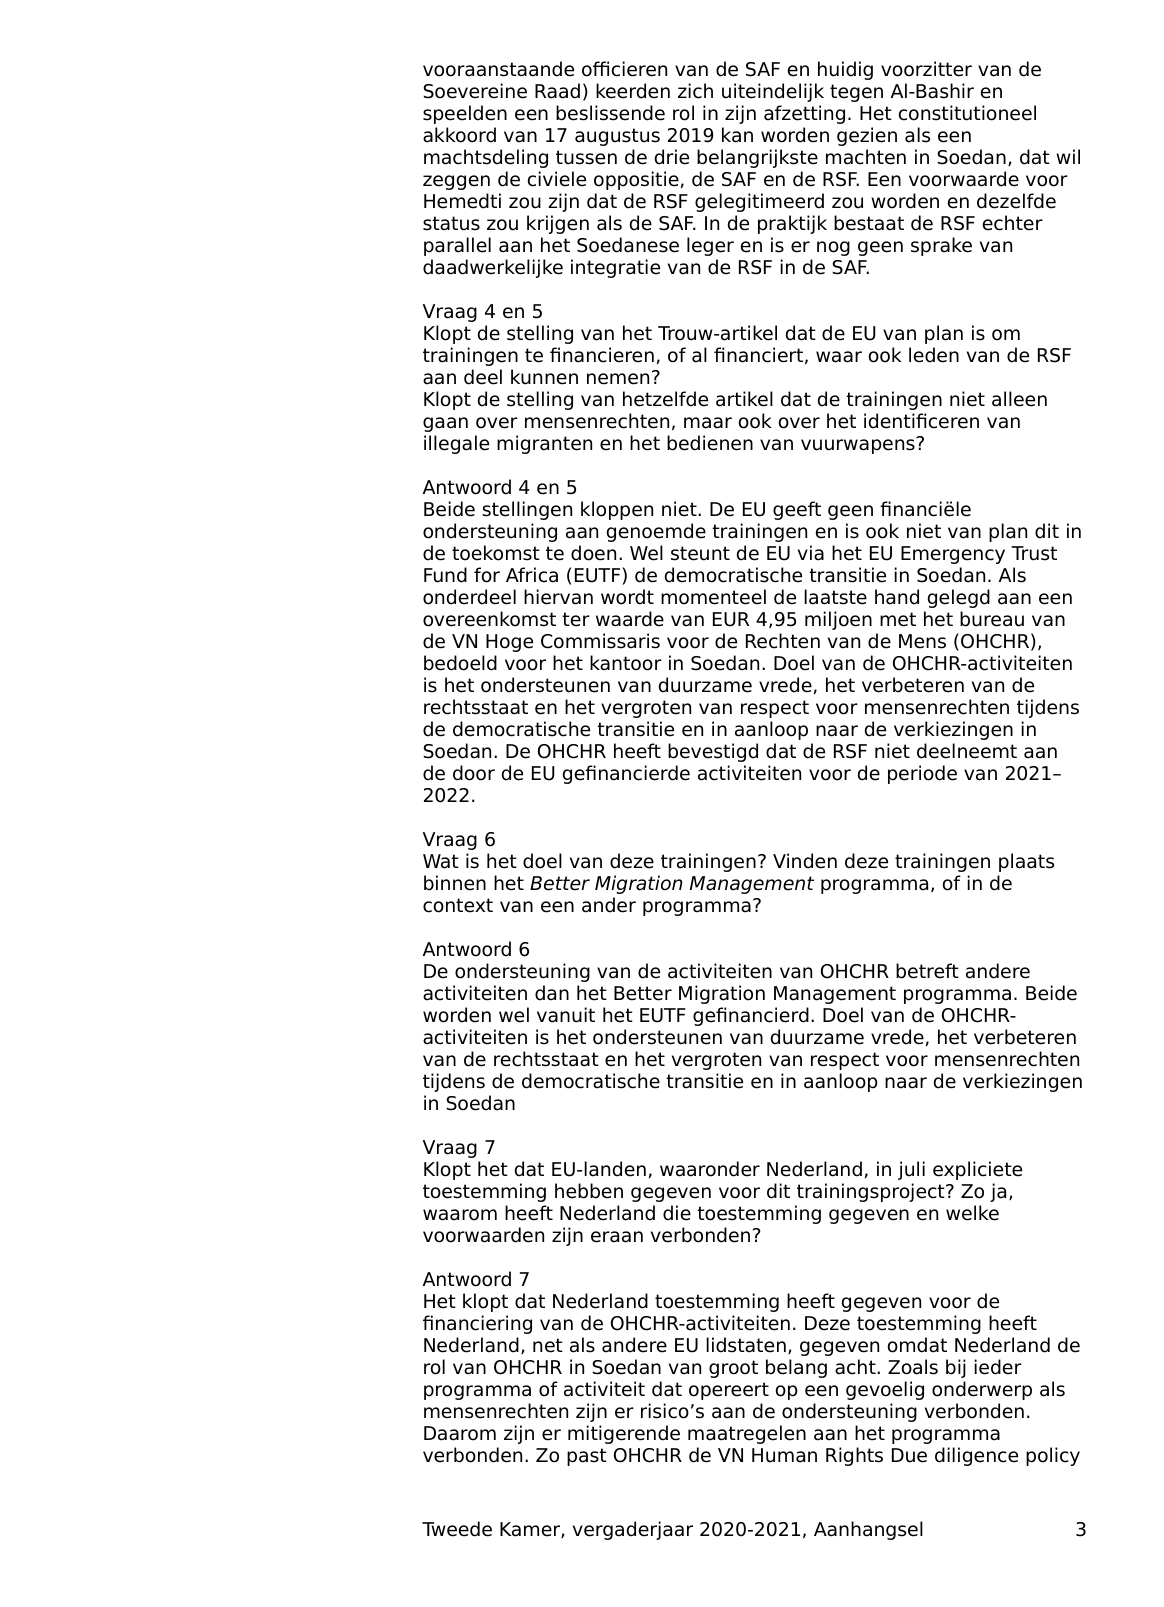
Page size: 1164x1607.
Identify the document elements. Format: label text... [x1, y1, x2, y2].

text Klopt de stelling van het Trouw-artikel dat de EU van plan is om trainingen te financieren, of al financiert, waar ook leden van de RSF aan deel kunnen nemen? [422, 323, 1087, 389]
text vooraanstaande officieren van de SAF en huidig voorzitter van de Soevereine Raad) keerden zich uiteindelijk tegen Al-Bashir en speelden een beslissende rol in zijn afzetting. Het constitutioneel akkoord van 17 augustus 2019 kan worden gezien als een machtsdeling tussen de drie belangrijkste machten in Soedan, dat wil zeggen de civiele oppositie, de SAF en de RSF. Een voorwaarde voor Hemedti zou zijn dat de RSF gelegitimeerd zou worden en dezelfde status zou krijgen als de SAF. In de praktijk bestaat de RSF echter parallel aan het Soedanese leger en is er nog geen sprake van daadwerkelijke integratie van de RSF in de SAF. [422, 59, 1087, 279]
text Vraag 4 en 5 [422, 301, 1087, 323]
text Antwoord 4 en 5 [422, 477, 1087, 499]
text Beide stellingen kloppen niet. De EU geeft geen financiële ondersteuning aan genoemde trainingen en is ook niet van plan dit in de toekomst te doen. Wel steunt de EU via het EU Emergency Trust Fund for Africa (EUTF) de democratische transitie in Soedan. Als onderdeel hiervan wordt momenteel de laatste hand gelegd aan een overeenkomst ter waarde van EUR 4,95 miljoen met het bureau van de VN Hoge Commissaris voor de Rechten van de Mens (OHCHR), bedoeld voor het kantoor in Soedan. Doel van de OHCHR-activiteiten is het ondersteunen van duurzame vrede, het verbeteren van de rechtsstaat en het vergroten van respect voor mensenrechten tijdens de democratische transitie en in aanloop naar de verkiezingen in Soedan. De OHCHR heeft bevestigd dat de RSF niet deelneemt aan de door de EU gefinancierde activiteiten voor de periode van 2021–2022. [422, 499, 1087, 807]
text Wat is het doel van deze trainingen? Vinden deze trainingen plaats binnen het Better Migration Management programma, of in de context van een ander programma? [422, 851, 1087, 917]
text Antwoord 7 [422, 1269, 1087, 1291]
text Vraag 7 [422, 1137, 1087, 1159]
text Antwoord 6 [422, 939, 1087, 961]
text De ondersteuning van de activiteiten van OHCHR betreft andere activiteiten dan het Better Migration Management programma. Beide worden wel vanuit het EUTF gefinancierd. Doel van de OHCHR-activiteiten is het ondersteunen van duurzame vrede, het verbeteren van de rechtsstaat en het vergroten van respect voor mensenrechten tijdens de democratische transitie en in aanloop naar de verkiezingen in Soedan [422, 961, 1087, 1115]
text Klopt het dat EU-landen, waaronder Nederland, in juli expliciete toestemming hebben gegeven voor dit trainingsproject? Zo ja, waarom heeft Nederland die toestemming gegeven en welke voorwaarden zijn eraan verbonden? [422, 1159, 1087, 1247]
text Klopt de stelling van hetzelfde artikel dat de trainingen niet alleen gaan over mensenrechten, maar ook over het identificeren van illegale migranten en het bedienen van vuurwapens? [422, 389, 1087, 455]
text Vraag 6 [422, 829, 1087, 851]
text Het klopt dat Nederland toestemming heeft gegeven voor de financiering van de OHCHR-activiteiten. Deze toestemming heeft Nederland, net als andere EU lidstaten, gegeven omdat Nederland de rol van OHCHR in Soedan van groot belang acht. Zoals bij ieder programma of activiteit dat opereert op een gevoelig onderwerp als mensenrechten zijn er risico’s aan de ondersteuning verbonden. Daarom zijn er mitigerende maatregelen aan het programma verbonden. Zo past OHCHR de VN Human Rights Due diligence policy [422, 1291, 1087, 1467]
